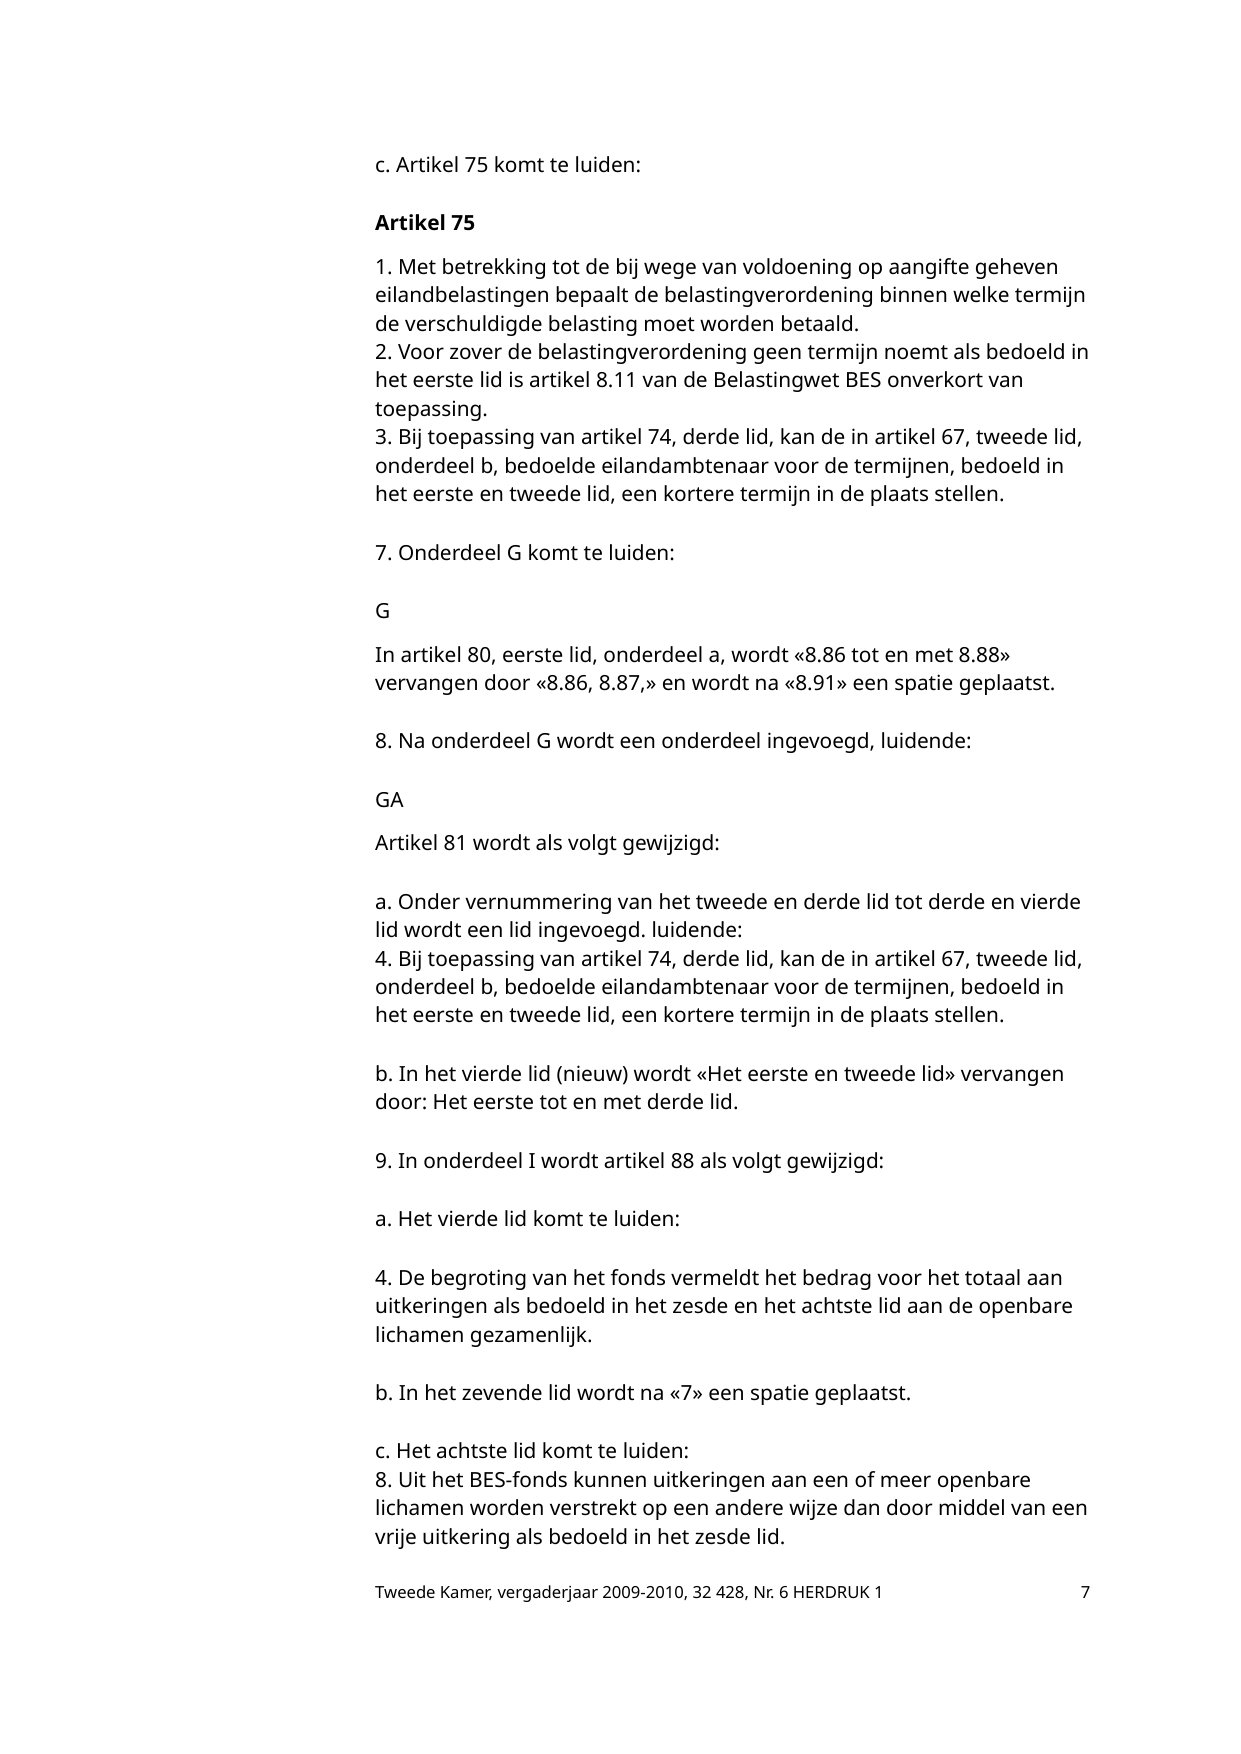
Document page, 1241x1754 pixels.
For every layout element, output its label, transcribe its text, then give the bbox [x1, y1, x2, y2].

text 4. Bij toepassing van artikel 74, derde lid, kan de in artikel 67, tweede lid, onderdeel b, bedoelde eilandambtenaar voor de termijnen, bedoeld in het eerste en tweede lid, een kortere termijn in de plaats stellen. [375, 944, 1090, 1029]
text 3. Bij toepassing van artikel 74, derde lid, kan de in artikel 67, tweede lid, onderdeel b, bedoelde eilandambtenaar voor de termijnen, bedoeld in het eerste en tweede lid, een kortere termijn in de plaats stellen. [375, 422, 1090, 508]
text Artikel 81 wordt als volgt gewijzigd: [375, 828, 1090, 857]
text 1. Met betrekking tot de bij wege van voldoening op aangifte geheven eilandbelastingen bepaalt de belastingverordening binnen welke termijn de verschuldigde belasting moet worden betaald. [375, 252, 1090, 337]
text b. In het vierde lid (nieuw) wordt «Het eerste en tweede lid» vervangen door: Het eerste tot en met derde lid. [375, 1059, 1090, 1116]
text Artikel 75 [375, 208, 1090, 237]
text 8. Na onderdeel G wordt een onderdeel ingevoegd, luidende: [375, 727, 1090, 755]
text GA [375, 785, 1090, 813]
text In artikel 80, eerste lid, onderdeel a, wordt «8.86 tot en met 8.88» vervangen door «8.86, 8.87,» en wordt na «8.91» een spatie geplaatst. [375, 640, 1090, 697]
text 8. Uit het BES-fonds kunnen uitkeringen aan een of meer openbare lichamen worden verstrekt op een andere wijze dan door middel van een vrije uitkering als bedoeld in het zesde lid. [375, 1465, 1090, 1550]
text a. Het vierde lid komt te luiden: [375, 1204, 1090, 1233]
text 2. Voor zover de belastingverordening geen termijn noemt als bedoeld in het eerste lid is artikel 8.11 van de Belastingwet BES onverkort van toepassing. [375, 337, 1090, 422]
text G [375, 596, 1090, 625]
text a. Onder vernummering van het tweede en derde lid tot derde en vierde lid wordt een lid ingevoegd. luidende: [375, 887, 1090, 944]
text b. In het zevende lid wordt na «7» een spatie geplaatst. [375, 1378, 1090, 1407]
text 7. Onderdeel G komt te luiden: [375, 538, 1090, 566]
text c. Artikel 75 komt te luiden: [375, 150, 1090, 178]
text 4. De begroting van het fonds vermeldt het bedrag voor het totaal aan uitkeringen als bedoeld in het zesde en het achtste lid aan de openbare lichamen gezamenlijk. [375, 1263, 1090, 1348]
text 9. In onderdeel I wordt artikel 88 als volgt gewijzigd: [375, 1146, 1090, 1174]
text c. Het achtste lid komt te luiden: [375, 1437, 1090, 1465]
